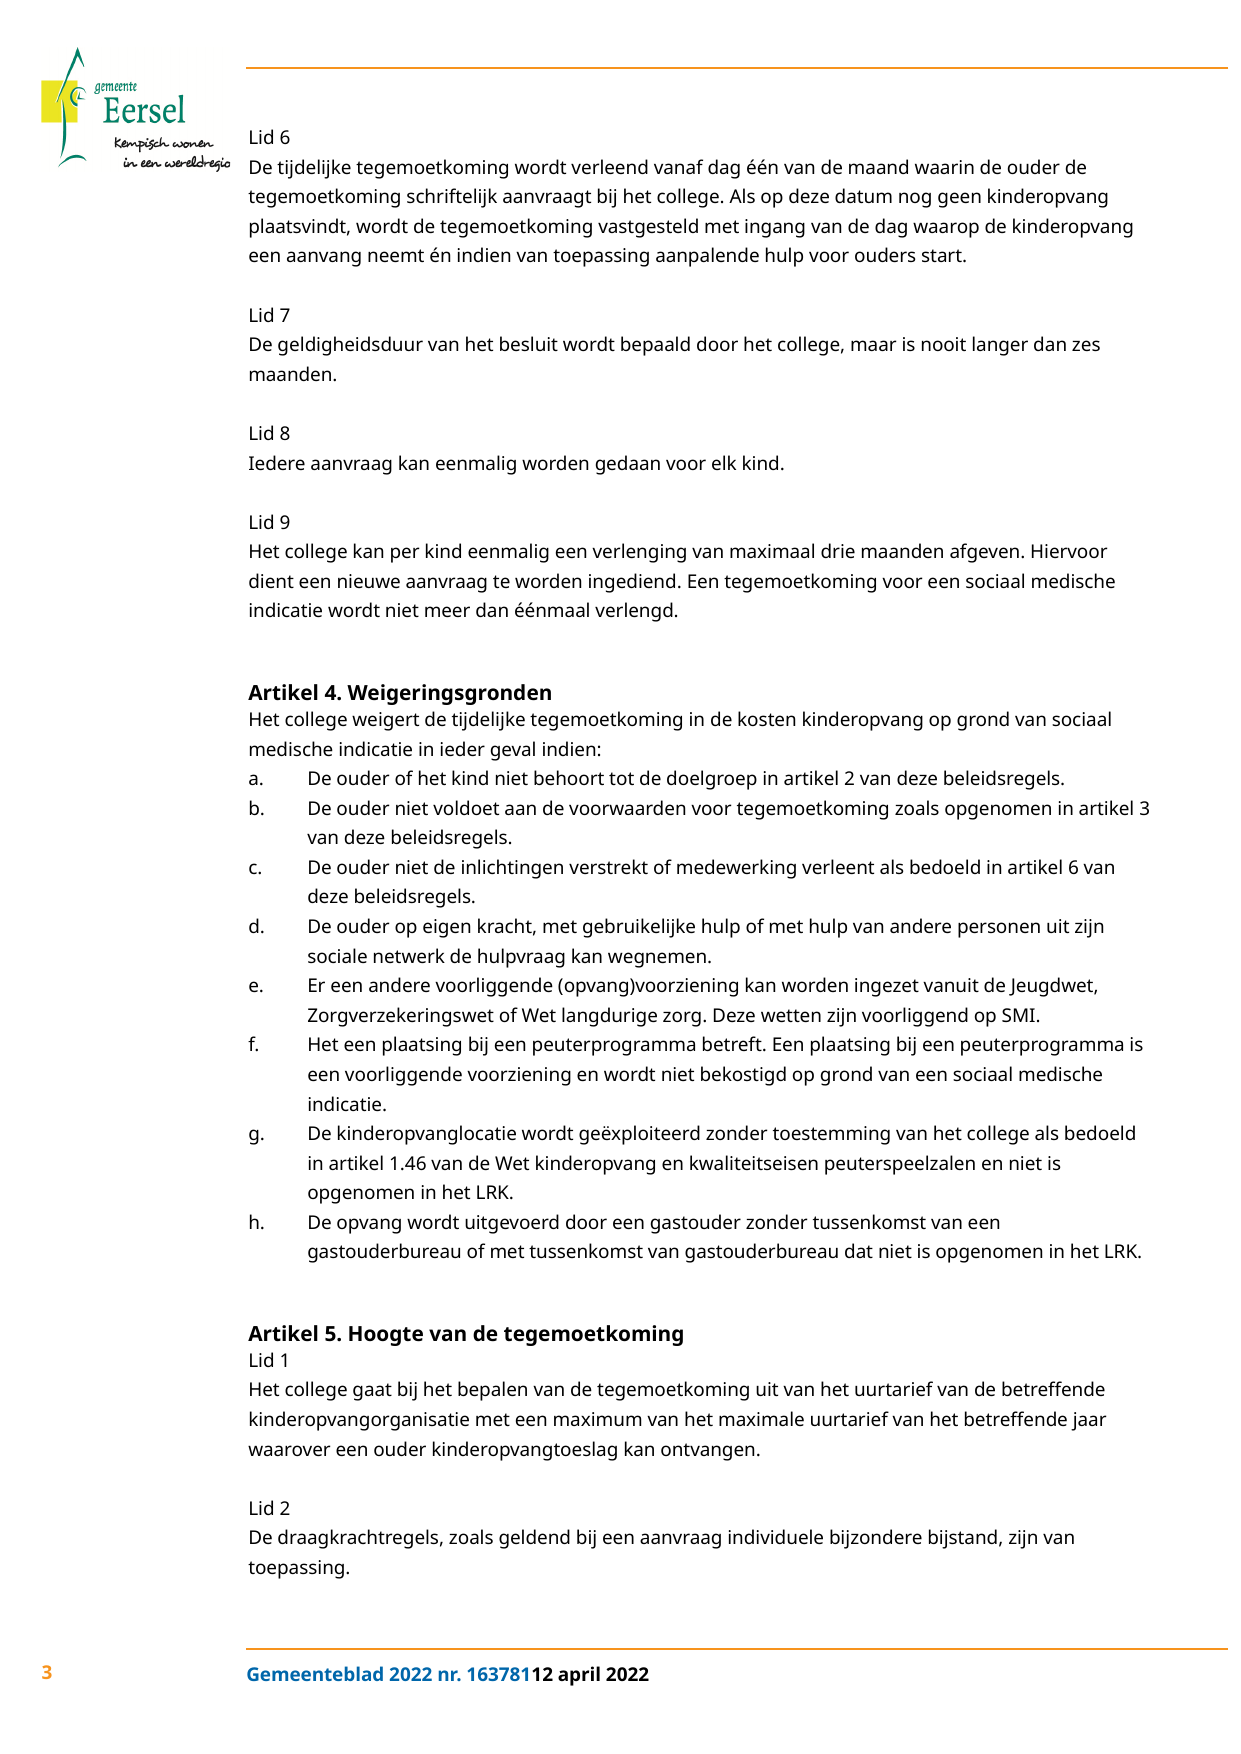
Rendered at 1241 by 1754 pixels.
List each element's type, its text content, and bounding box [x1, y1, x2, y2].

text Het college gaat bij het bepalen van de tegemoetkoming uit van het uurtarief van de betreffende kinderopvangorganisatie met een maximum van het maximale uurtarief van het betreffende jaar waarover een ouder kinderopvangtoeslag kan ontvangen. [248, 1377, 1152, 1462]
text Het college kan per kind eenmalig een verlenging van maximaal drie maanden afgeven. Hiervoor dient een nieuwe aanvraag te worden ingediend. Een tegemoetkoming voor een sociaal medische indicatie wordt niet meer dan éénmaal verlengd. [248, 538, 1152, 623]
text Lid 7 [248, 302, 1152, 328]
list Het een plaatsing bij een peuterprogramma betreft. Een plaatsing bij een peuterprogramma is een voorliggende voorziening en wordt niet bekostigd op grond van een sociaal medische indicatie. [248, 1032, 1152, 1116]
list De ouder op eigen kracht, met gebruikelijke hulp of met hulp van andere personen uit zijn sociale netwerk de hulpvraag kan wegnemen. [248, 913, 1152, 968]
text De geldigheidsduur van het besluit wordt bepaald door het college, maar is nooit langer dan zes maanden. [248, 331, 1152, 387]
text Iedere aanvraag kan eenmalig worden gedaan voor elk kind. [248, 450, 1152, 476]
text De draagkrachtregels, zoals geldend bij een aanvraag individuele bijzondere bijstand, zijn van toepassing. [248, 1524, 1152, 1580]
text Lid 9 [248, 509, 1152, 535]
text Artikel 5. Hoogte van de tegemoetkoming [248, 1319, 1152, 1347]
list De opvang wordt uitgevoerd door een gastouder zonder tussenkomst van een gastouderbureau of met tussenkomst van gastouderbureau dat niet is opgenomen in het LRK. [248, 1209, 1152, 1264]
list De kinderopvanglocatie wordt geëxploiteerd zonder toestemming van het college als bedoeld in artikel 1.46 van de Wet kinderopvang en kwaliteitseisen peuterspeelzalen en niet is opgenomen in het LRK. [248, 1120, 1152, 1205]
list De ouder niet voldoet aan de voorwaarden voor tegemoetkoming zoals opgenomen in artikel 3 van deze beleidsregels. [248, 795, 1152, 850]
text Lid 6 [248, 124, 1152, 150]
list De ouder of het kind niet behoort tot de doelgroep in artikel 2 van deze beleidsregels. [248, 765, 1152, 791]
text Lid 1 [248, 1347, 1152, 1373]
text Lid 2 [248, 1495, 1152, 1521]
text De tijdelijke tegemoetkoming wordt verleend vanaf dag één van de maand waarin de ouder de tegemoetkoming schriftelijk aanvraagt bij het college. Als op deze datum nog geen kinderopvang plaatsvindt, wordt de tegemoetkoming vastgesteld met ingang van de dag waarop de kinderopvang een aanvang neemt én indien van toepassing aanpalende hulp voor ouders start. [248, 154, 1152, 268]
text Artikel 4. Weigeringsgronden [248, 678, 1152, 706]
list Er een andere voorliggende (opvang)voorziening kan worden ingezet vanuit de Jeugdwet, Zorgverzekeringswet of Wet langdurige zorg. Deze wetten zijn voorliggend op SMI. [248, 972, 1152, 1028]
list De ouder niet de inlichtingen verstrekt of medewerking verleent als bedoeld in artikel 6 van deze beleidsregels. [248, 854, 1152, 909]
text Het college weigert de tijdelijke tegemoetkoming in de kosten kinderopvang op grond van sociaal medische indicatie in ieder geval indien: [248, 706, 1152, 761]
text Lid 8 [248, 420, 1152, 446]
picture [41, 47, 231, 172]
